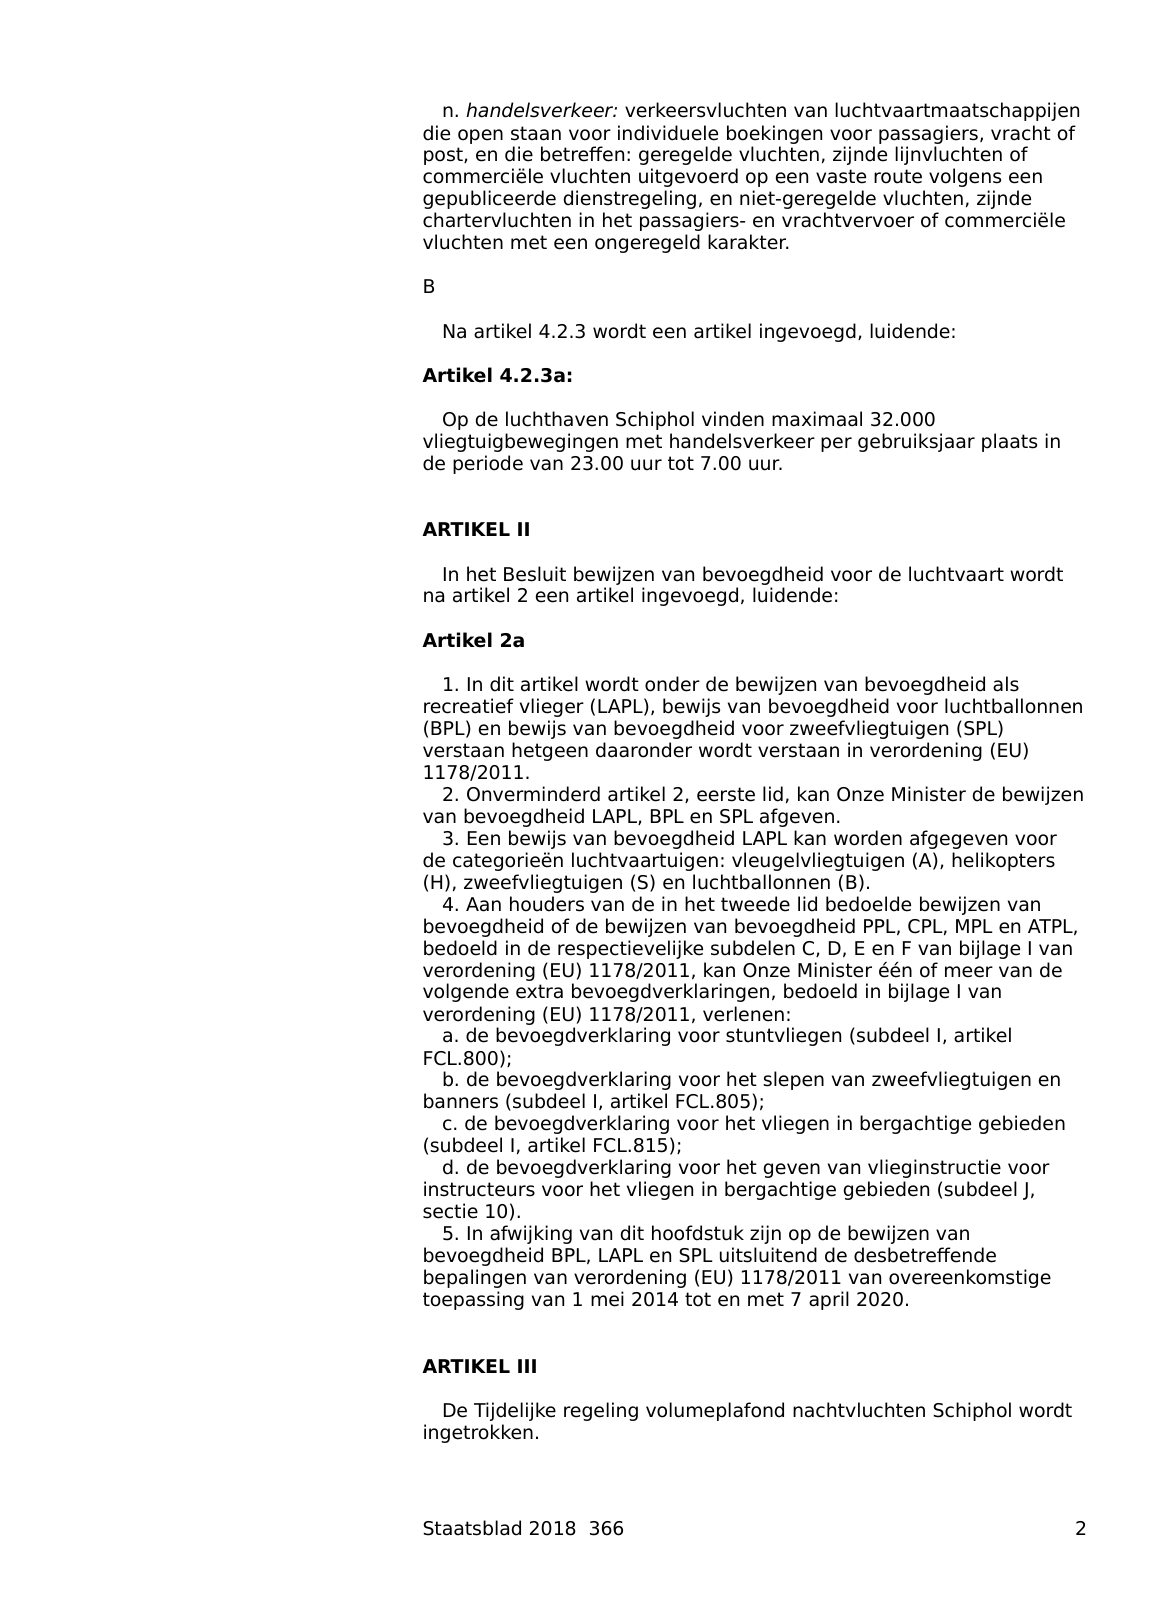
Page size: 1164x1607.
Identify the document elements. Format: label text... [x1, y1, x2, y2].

text 2. Onverminderd artikel 2, eerste lid, kan Onze Minister de bewijzen van bevoegdheid LAPL, BPL en SPL afgeven. [422, 784, 1087, 828]
subtitle ARTIKEL III [422, 1356, 1087, 1377]
text Op de luchthaven Schiphol vinden maximaal 32.000 vliegtuigbewegingen met handelsverkeer per gebruiksjaar plaats in de periode van 23.00 uur tot 7.00 uur. [422, 409, 1087, 475]
text a. de bevoegdverklaring voor stuntvliegen (subdeel I, artikel FCL.800); [422, 1025, 1087, 1069]
text 1. In dit artikel wordt onder de bewijzen van bevoegdheid als recreatief vlieger (LAPL), bewijs van bevoegdheid voor luchtballonnen (BPL) en bewijs van bevoegdheid voor zweefvliegtuigen (SPL) verstaan hetgeen daaronder wordt verstaan in verordening (EU) 1178/2011. [422, 674, 1087, 784]
text 5. In afwijking van dit hoofdstuk zijn op de bewijzen van bevoegdheid BPL, LAPL en SPL uitsluitend de desbetreffende bepalingen van verordening (EU) 1178/2011 van overeenkomstige toepassing van 1 mei 2014 tot en met 7 april 2020. [422, 1223, 1087, 1311]
text d. de bevoegdverklaring voor het geven van vlieginstructie voor instructeurs voor het vliegen in bergachtige gebieden (subdeel J, sectie 10). [422, 1157, 1087, 1223]
text n. handelsverkeer: verkeersvluchten van luchtvaartmaatschappijen die open staan voor individuele boekingen voor passagiers, vracht of post, en die betreffen: geregelde vluchten, zijnde lijnvluchten of commerciële vluchten uitgevoerd op een vaste route volgens een gepubliceerde dienstregeling, en niet-geregelde vluchten, zijnde chartervluchten in het passagiers- en vrachtvervoer of commerciële vluchten met een ongeregeld karakter. [422, 100, 1087, 254]
text De Tijdelijke regeling volumeplafond nachtvluchten Schiphol wordt ingetrokken. [422, 1400, 1087, 1444]
text Na artikel 4.2.3 wordt een artikel ingevoegd, luidende: [422, 321, 1087, 343]
text b. de bevoegdverklaring voor het slepen van zweefvliegtuigen en banners (subdeel I, artikel FCL.805); [422, 1069, 1087, 1113]
subtitle Artikel 2a [422, 629, 1087, 652]
text 3. Een bewijs van bevoegdheid LAPL kan worden afgegeven voor de categorieën luchtvaartuigen: vleugelvliegtuigen (A), helikopters (H), zweefvliegtuigen (S) en luchtballonnen (B). [422, 828, 1087, 893]
text 4. Aan houders van de in het tweede lid bedoelde bewijzen van bevoegdheid of de bewijzen van bevoegdheid PPL, CPL, MPL en ATPL, bedoeld in de respectievelijke subdelen C, D, E en F van bijlage I van verordening (EU) 1178/2011, kan Onze Minister één of meer van de volgende extra bevoegdverklaringen, bedoeld in bijlage I van verordening (EU) 1178/2011, verlenen: [422, 893, 1087, 1025]
text c. de bevoegdverklaring voor het vliegen in bergachtige gebieden (subdeel I, artikel FCL.815); [422, 1113, 1087, 1157]
text B [422, 276, 1087, 298]
subtitle Artikel 4.2.3a: [422, 365, 1087, 387]
subtitle ARTIKEL II [422, 519, 1087, 541]
text In het Besluit bewijzen van bevoegdheid voor de luchtvaart wordt na artikel 2 een artikel ingevoegd, luidende: [422, 563, 1087, 607]
